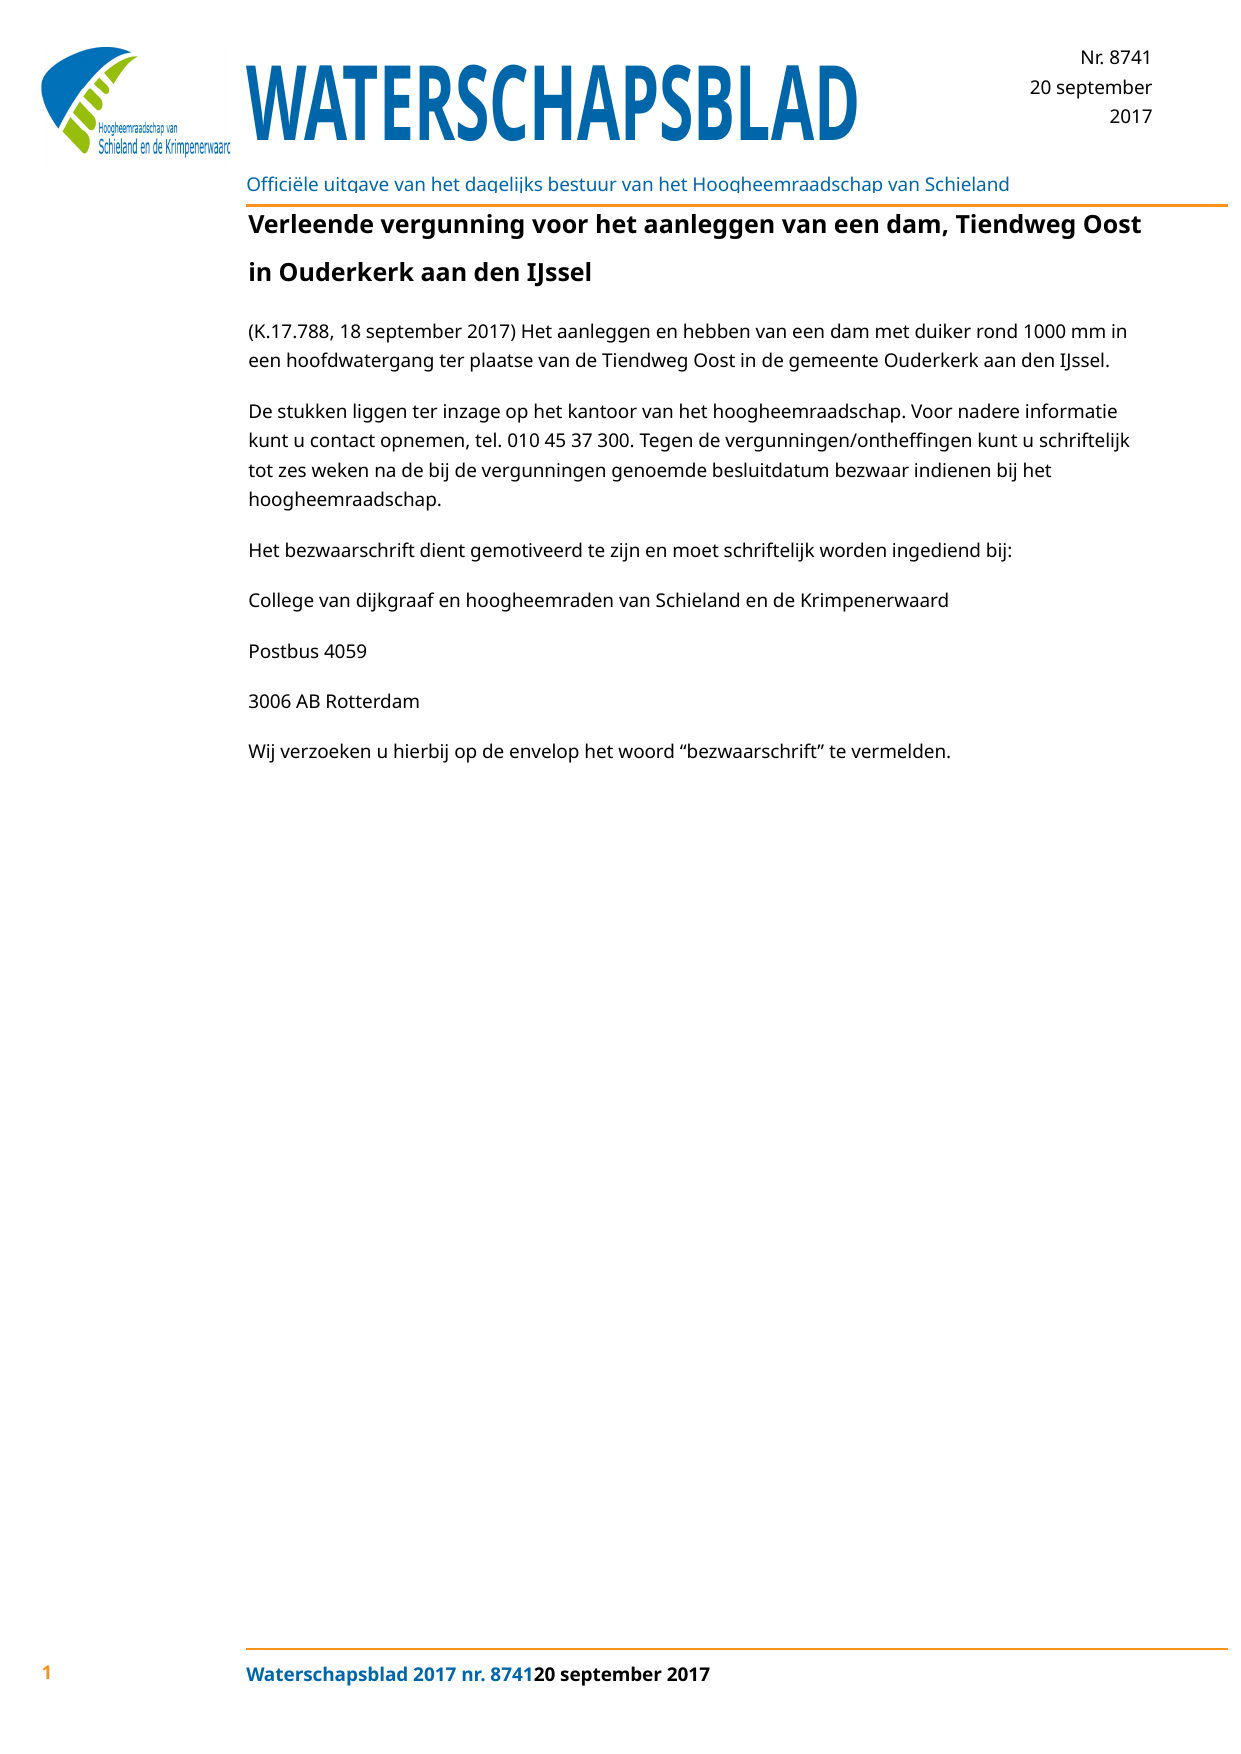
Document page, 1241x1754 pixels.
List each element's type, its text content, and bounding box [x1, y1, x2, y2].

text De stukken liggen ter inzage op het kantoor van het hoogheemraadschap. Voor nadere informatie kunt u contact opnemen, tel. 010 45 37 300. Tegen de vergunningen/ontheffingen kunt u schriftelijk tot zes weken na de bij de vergunningen genoemde besluitdatum bezwaar indienen bij het hoogheemraadschap. [248, 398, 1152, 512]
picture [41, 47, 231, 172]
text (K.17.788, 18 september 2017) Het aanleggen en hebben van een dam met duiker rond 1000 mm in een hoofdwatergang ter plaatse van de Tiendweg Oost in de gemeente Ouderkerk aan den IJssel. [248, 318, 1152, 373]
text Wij verzoeken u hierbij op de envelop het woord “bezwaarschrift” te vermelden. [248, 739, 1152, 764]
text Postbus 4059 [248, 638, 1152, 664]
text Verleende vergunning voor het aanleggen van een dam, Tiendweg Oost in Ouderkerk aan den IJssel [248, 207, 1152, 288]
text Het bezwaarschrift dient gemotiveerd te zijn en moet schriftelijk worden ingediend bij: [248, 537, 1152, 563]
text College van dijkgraaf en hoogheemraden van Schieland en de Krimpenerwaard [248, 587, 1152, 613]
text 3006 AB Rotterdam [248, 688, 1152, 714]
